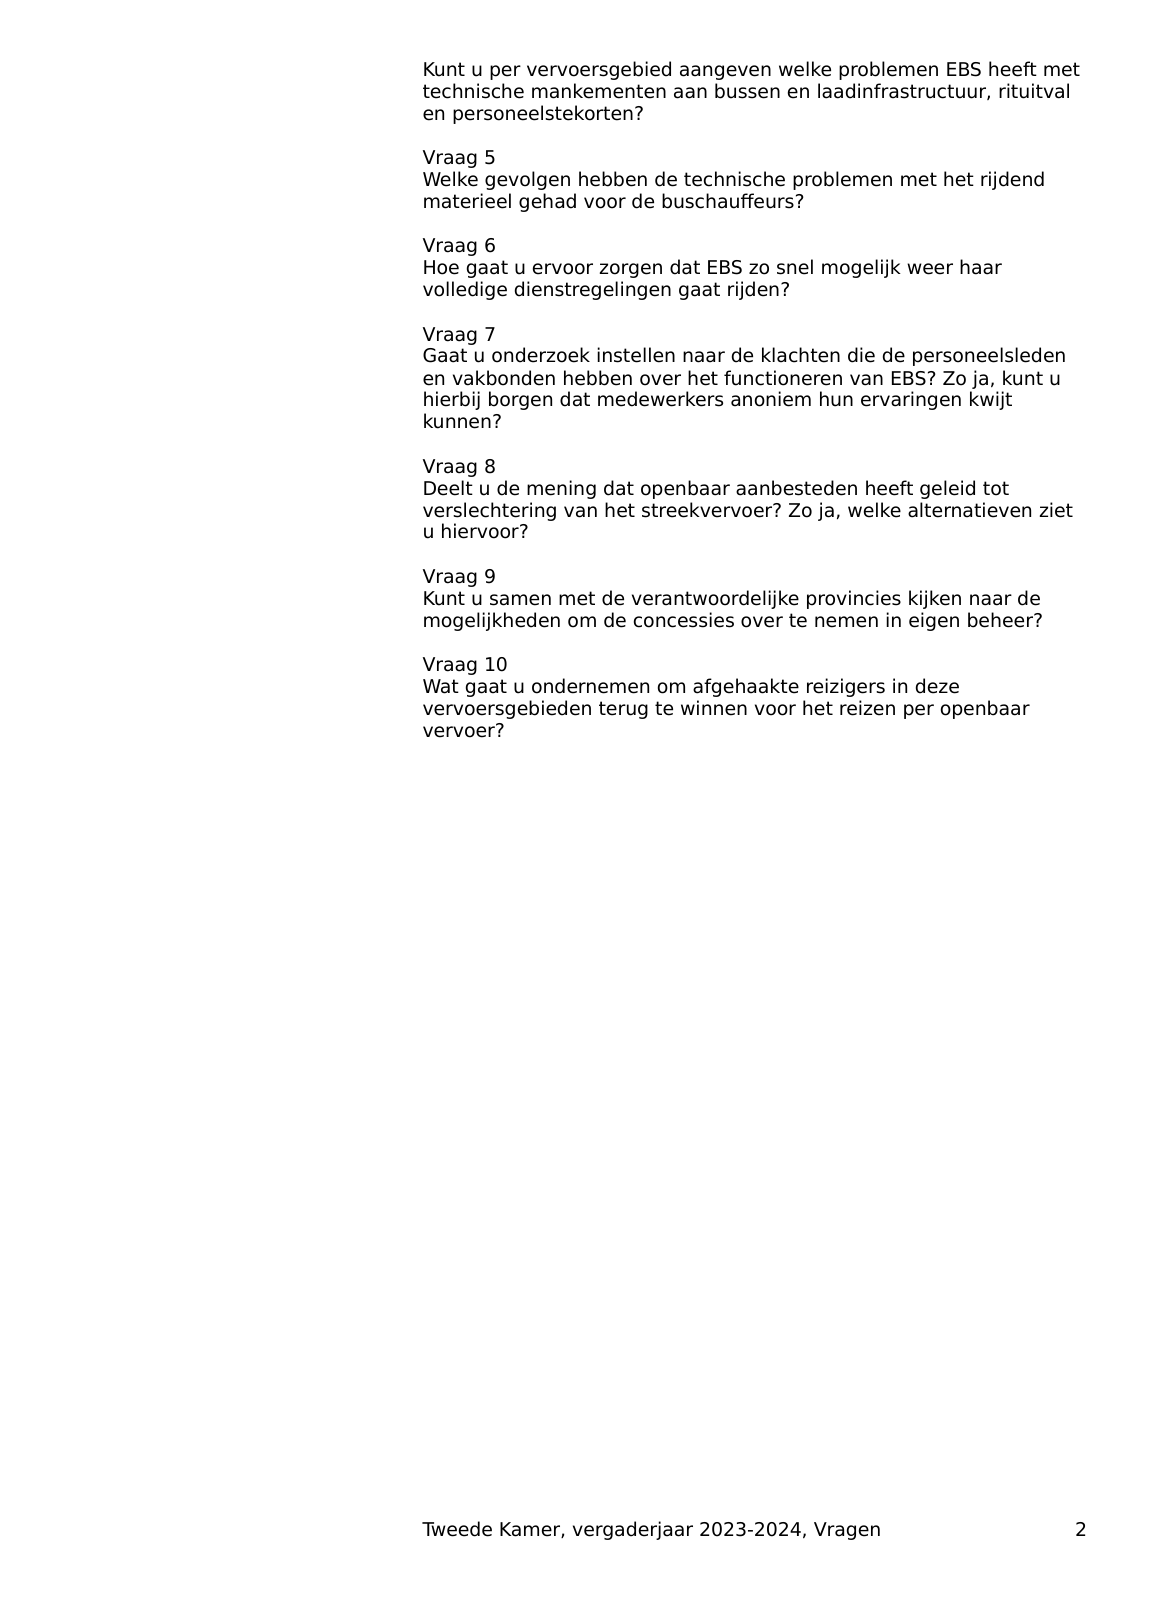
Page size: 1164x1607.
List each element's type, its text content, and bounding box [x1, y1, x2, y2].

text Hoe gaat u ervoor zorgen dat EBS zo snel mogelijk weer haar volledige dienstregelingen gaat rijden? [422, 257, 1087, 301]
text Wat gaat u ondernemen om afgehaakte reizigers in deze vervoersgebieden terug te winnen voor het reizen per openbaar vervoer? [422, 676, 1087, 742]
text Vraag 8 [422, 456, 1087, 477]
text Kunt u per vervoersgebied aangeven welke problemen EBS heeft met technische mankementen aan bussen en laadinfrastructuur, rituitval en personeelstekorten? [422, 59, 1087, 125]
text Welke gevolgen hebben de technische problemen met het rijdend materieel gehad voor de buschauffeurs? [422, 169, 1087, 213]
text Gaat u onderzoek instellen naar de klachten die de personeelsleden en vakbonden hebben over het functioneren van EBS? Zo ja, kunt u hierbij borgen dat medewerkers anoniem hun ervaringen kwijt kunnen? [422, 345, 1087, 433]
text Deelt u de mening dat openbaar aanbesteden heeft geleid tot verslechtering van het streekvervoer? Zo ja, welke alternatieven ziet u hiervoor? [422, 477, 1087, 543]
text Vraag 5 [422, 147, 1087, 169]
text Vraag 6 [422, 235, 1087, 257]
text Vraag 9 [422, 566, 1087, 588]
text Vraag 7 [422, 323, 1087, 345]
text Vraag 10 [422, 654, 1087, 676]
text Kunt u samen met de verantwoordelijke provincies kijken naar de mogelijkheden om de concessies over te nemen in eigen beheer? [422, 588, 1087, 632]
